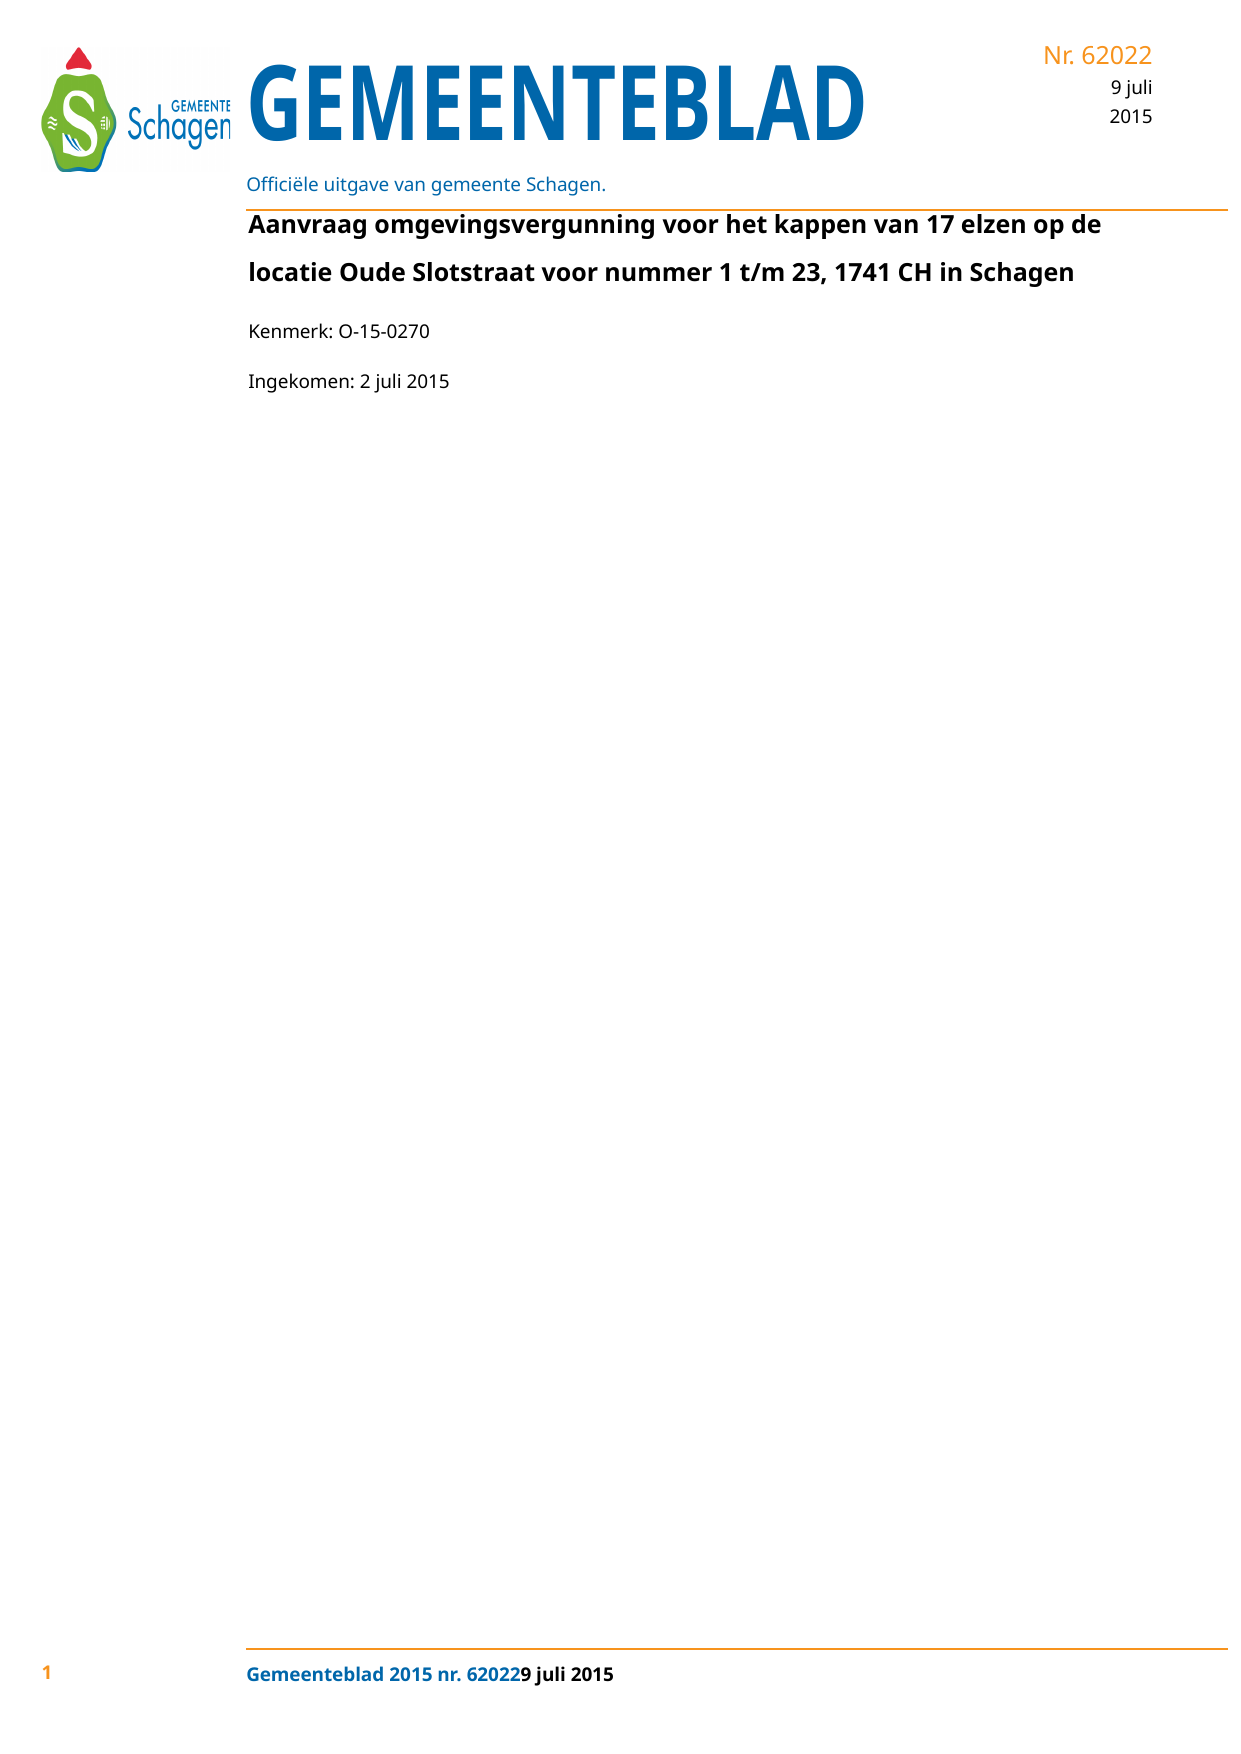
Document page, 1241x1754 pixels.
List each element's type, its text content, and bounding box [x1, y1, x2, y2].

text Kenmerk: O-15-0270 [248, 318, 1152, 344]
picture [41, 47, 231, 172]
text Aanvraag omgevingsvergunning voor het kappen van 17 elzen op de locatie Oude Slotstraat voor nummer 1 t/m 23, 1741 CH in Schagen [248, 211, 1152, 288]
text Ingekomen: 2 juli 2015 [248, 368, 1152, 394]
